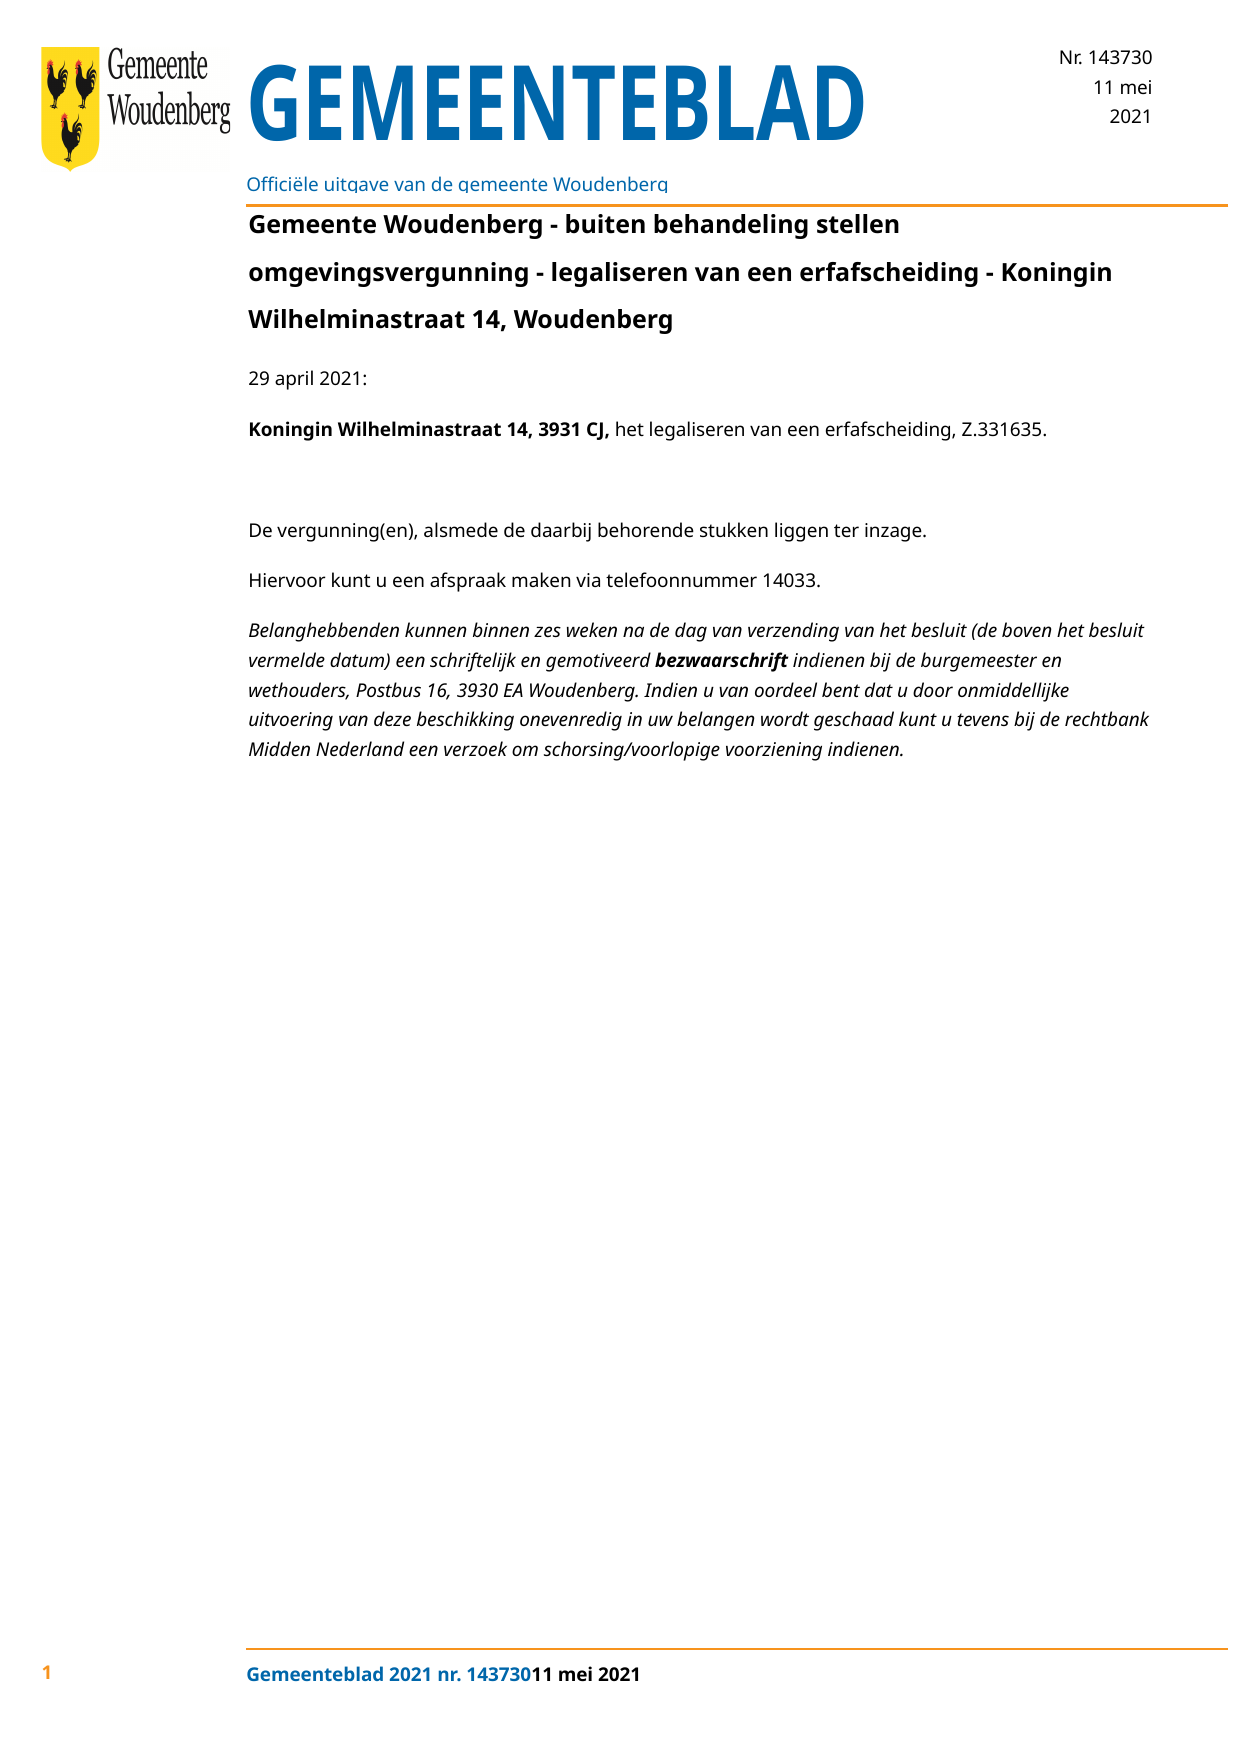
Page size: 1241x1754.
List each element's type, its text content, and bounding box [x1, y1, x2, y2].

picture [41, 47, 231, 172]
text Belanghebbenden kunnen binnen zes weken na de dag van verzending van het besluit (de boven het besluit vermelde datum) een schriftelijk en gemotiveerd bezwaarschrift indienen bij de burgemeester en wethouders, Postbus 16, 3930 EA Woudenberg. Indien u van oordeel bent dat u door onmiddellijke uitvoering van deze beschikking onevenredig in uw belangen wordt geschaad kunt u tevens bij de rechtbank Midden Nederland een verzoek om schorsing/voorlopige voorziening indienen. [248, 618, 1152, 762]
text Koningin Wilhelminastraat 14, 3931 CJ, het legaliseren van een erfafscheiding, Z.331635. [248, 416, 1152, 442]
text Gemeente Woudenberg - buiten behandeling stellen omgevingsvergunning - legaliseren van een erfafscheiding - Koningin Wilhelminastraat 14, Woudenberg [248, 207, 1152, 336]
text De vergunning(en), alsmede de daarbij behorende stukken liggen ter inzage. [248, 517, 1152, 542]
text Hiervoor kunt u een afspraak maken via telefoonnummer 14033. [248, 567, 1152, 593]
text 29 april 2021: [248, 366, 1152, 391]
